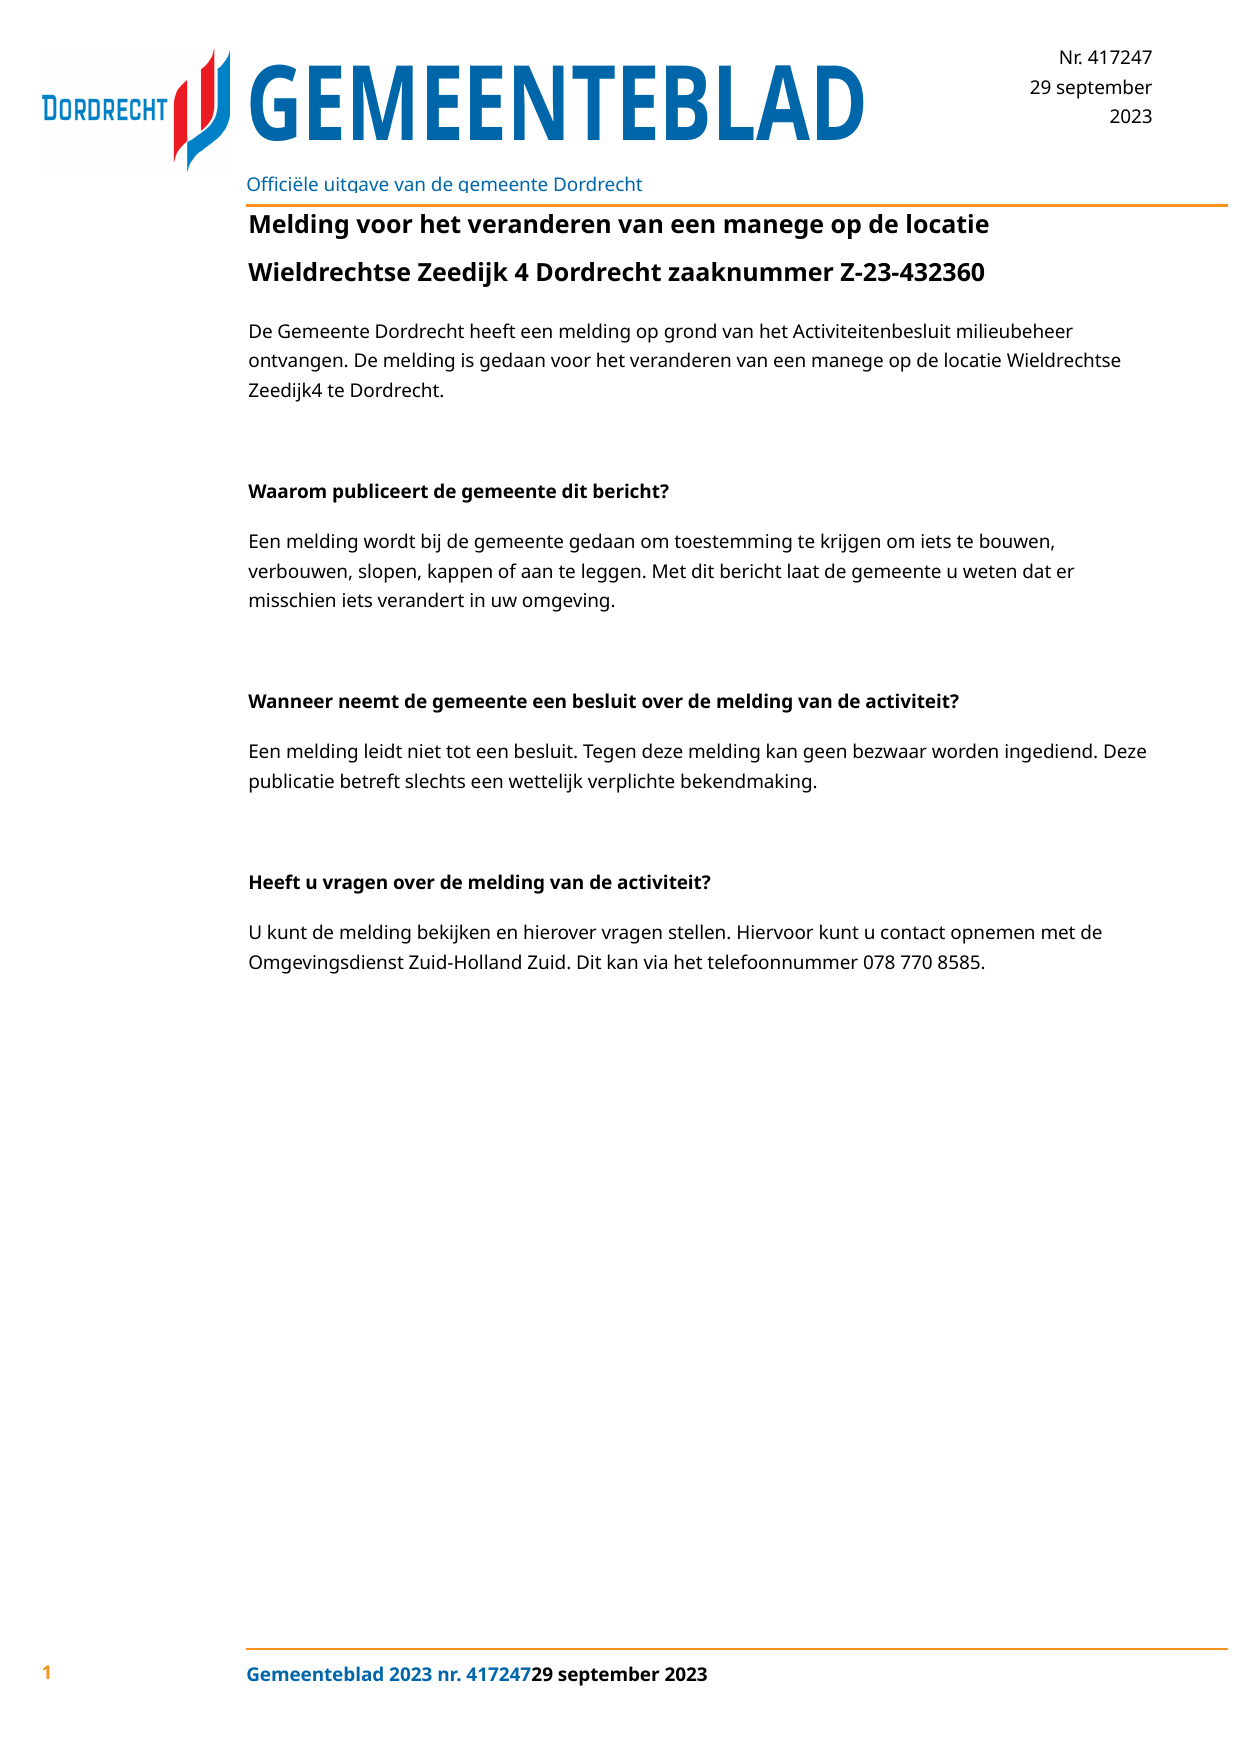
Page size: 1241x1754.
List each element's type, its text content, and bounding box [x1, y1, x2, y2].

text Een melding wordt bij de gemeente gedaan om toestemming te krijgen om iets te bouwen, verbouwen, slopen, kappen of aan te leggen. Met dit bericht laat de gemeente u weten dat er misschien iets verandert in uw omgeving. [248, 528, 1152, 613]
picture [41, 47, 231, 172]
text Waarom publiceert de gemeente dit bericht? [248, 478, 1152, 504]
text U kunt de melding bekijken en hierover vragen stellen. Hiervoor kunt u contact opnemen met de Omgevingsdienst Zuid-Holland Zuid. Dit kan via het telefoonnummer 078 770 8585. [248, 919, 1152, 975]
text Wanneer neemt de gemeente een besluit over de melding van de activiteit? [248, 688, 1152, 714]
text Melding voor het veranderen van een manege op de locatie Wieldrechtse Zeedijk 4 Dordrecht zaaknummer Z-23-432360 [248, 207, 1152, 288]
text Heeft u vragen over de melding van de activiteit? [248, 869, 1152, 895]
text Een melding leidt niet tot een besluit. Tegen deze melding kan geen bezwaar worden ingediend. Deze publicatie betreft slechts een wettelijk verplichte bekendmaking. [248, 739, 1152, 794]
text De Gemeente Dordrecht heeft een melding op grond van het Activiteitenbesluit milieubeheer ontvangen. De melding is gedaan voor het veranderen van een manege op de locatie Wieldrechtse Zeedijk4 te Dordrecht. [248, 318, 1152, 403]
